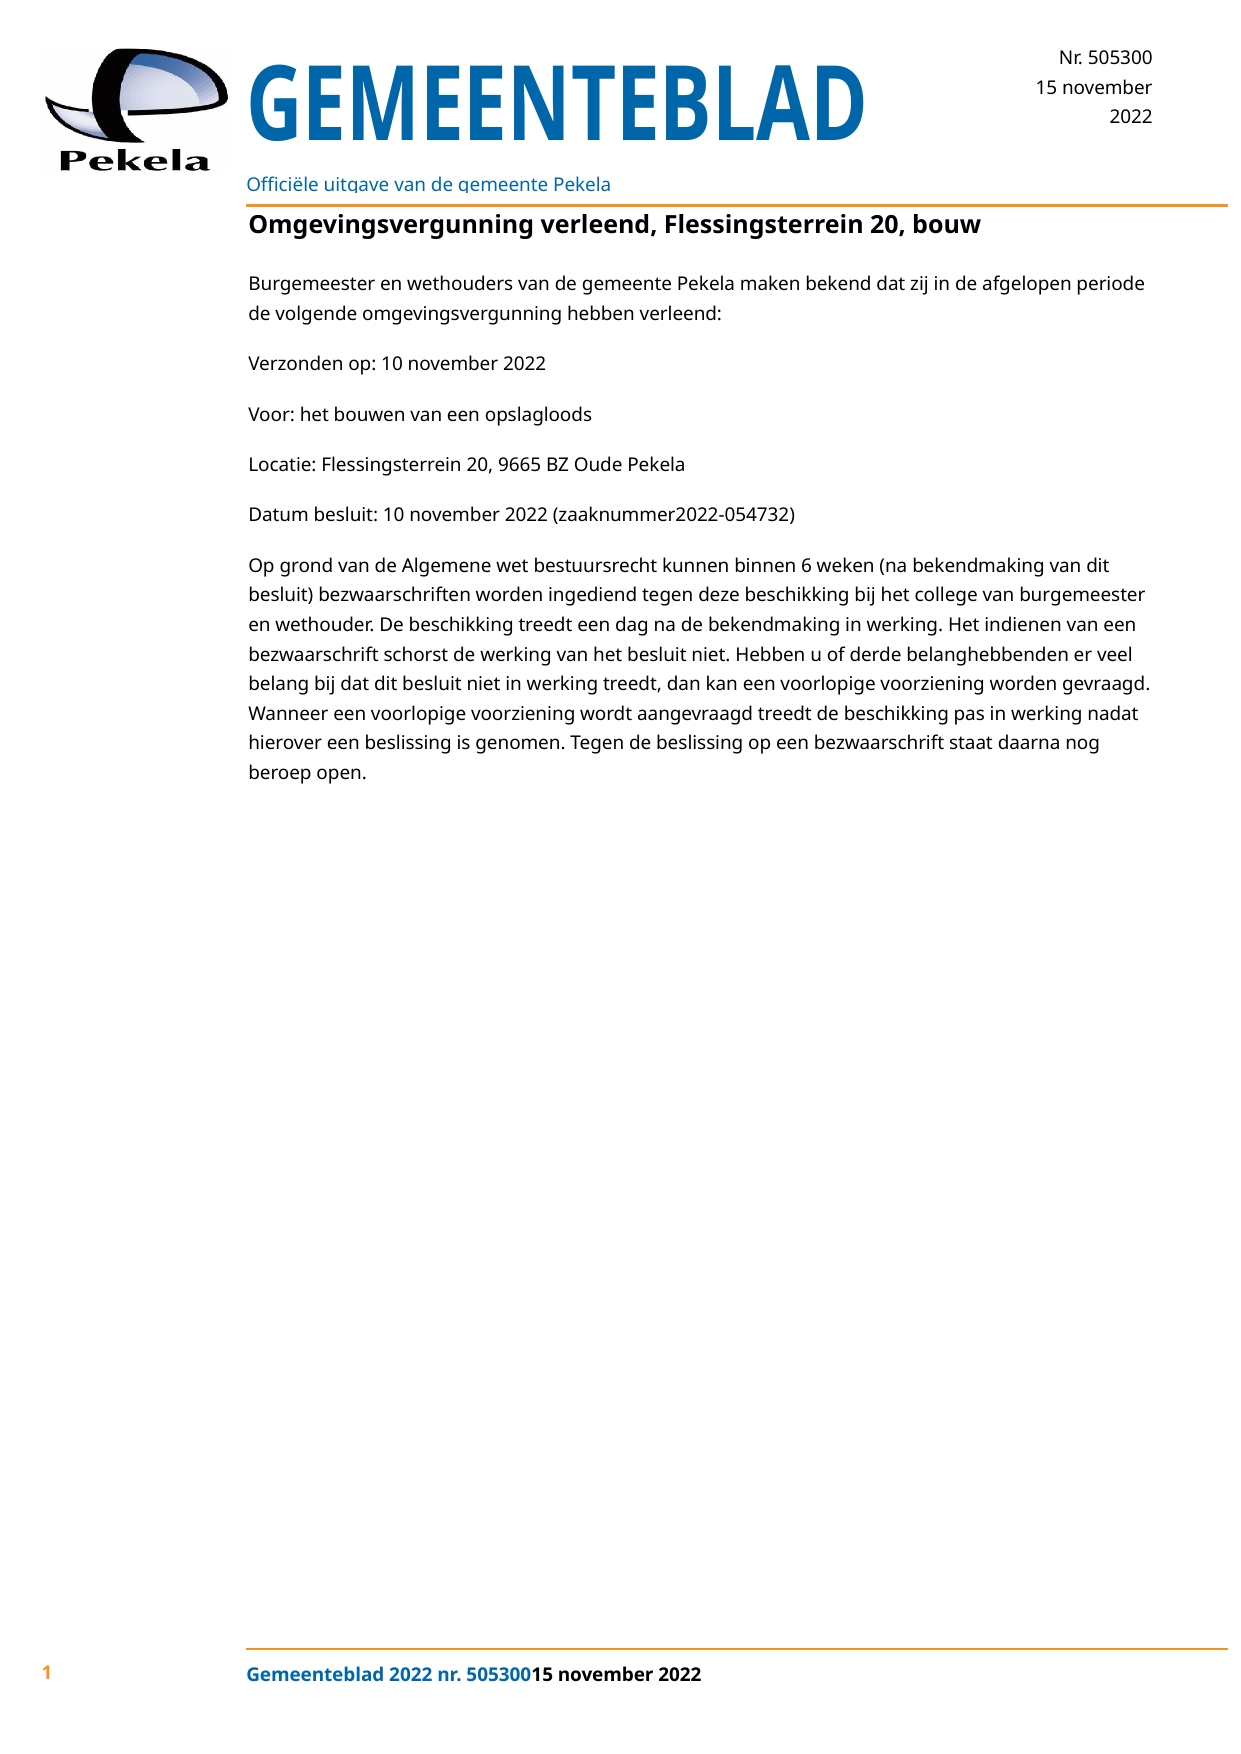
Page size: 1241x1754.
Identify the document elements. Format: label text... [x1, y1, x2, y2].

text Datum besluit: 10 november 2022 (zaaknummer2022-054732) [248, 502, 1152, 527]
picture [41, 47, 231, 172]
text Locatie: Flessingsterrein 20, 9665 BZ Oude Pekela [248, 451, 1152, 477]
text Burgemeester en wethouders van de gemeente Pekela maken bekend dat zij in de afgelopen periode de volgende omgevingsvergunning hebben verleend: [248, 270, 1152, 326]
text Verzonden op: 10 november 2022 [248, 350, 1152, 376]
text Omgevingsvergunning verleend, Flessingsterrein 20, bouw [248, 207, 1152, 241]
text Voor: het bouwen van een opslagloods [248, 401, 1152, 426]
text Op grond van de Algemene wet bestuursrecht kunnen binnen 6 weken (na bekendmaking van dit besluit) bezwaarschriften worden ingediend tegen deze beschikking bij het college van burgemeester en wethouder. De beschikking treedt een dag na de bekendmaking in werking. Het indienen van een bezwaarschrift schorst de werking van het besluit niet. Hebben u of derde belanghebbenden er veel belang bij dat dit besluit niet in werking treedt, dan kan een voorlopige voorziening worden gevraagd. Wanneer een voorlopige voorziening wordt aangevraagd treedt de beschikking pas in werking nadat hierover een beslissing is genomen. Tegen de beslissing op een bezwaarschrift staat daarna nog beroep open. [248, 552, 1152, 785]
